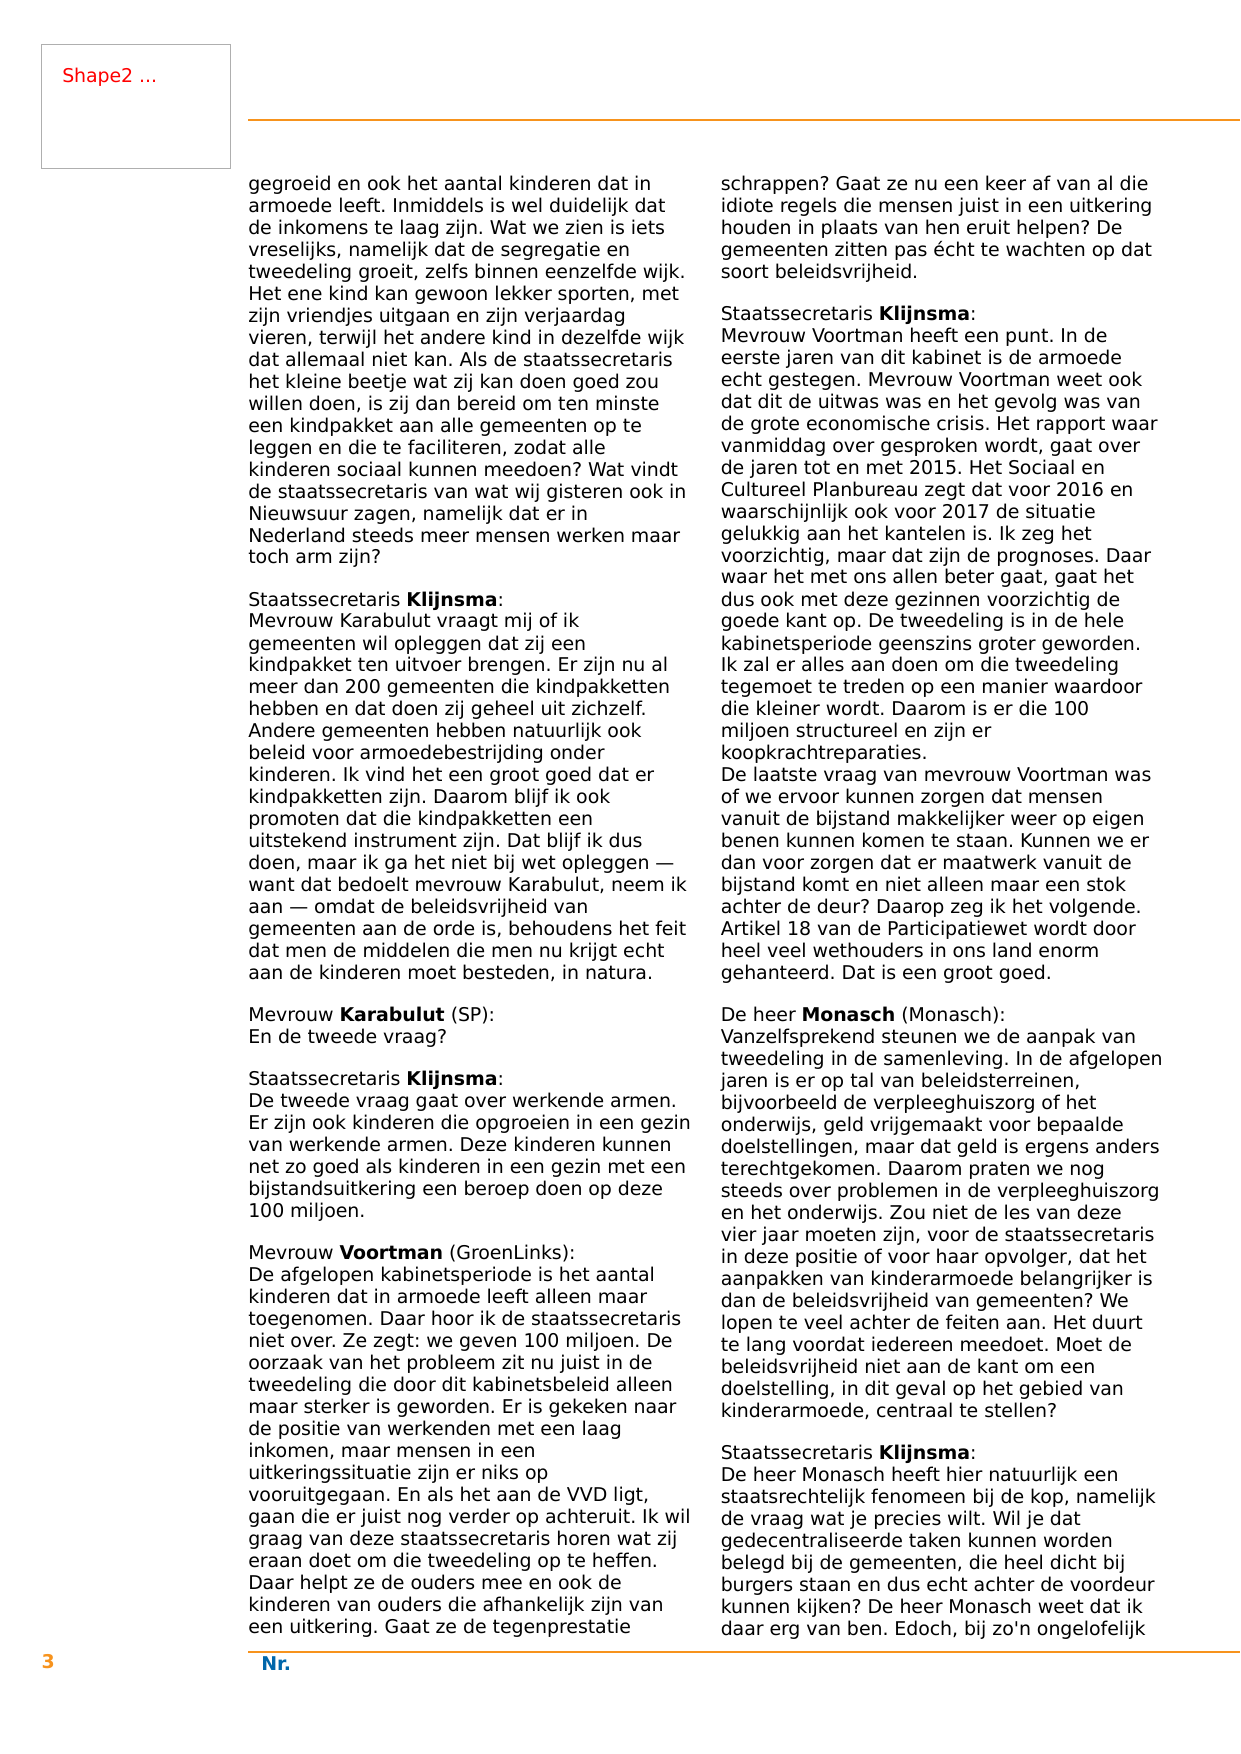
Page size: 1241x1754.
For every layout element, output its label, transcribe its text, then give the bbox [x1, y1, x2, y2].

text De afgelopen kabinetsperiode is het aantal kinderen dat in armoede leeft alleen maar toegenomen. Daar hoor ik de staatssecretaris niet over. Ze zegt: we geven 100 miljoen. De oorzaak van het probleem zit nu juist in de tweedeling die door dit kabinetsbeleid alleen maar sterker is geworden. Er is gekeken naar de positie van werkenden met een laag inkomen, maar mensen in een uitkeringssituatie zijn er niks op vooruitgegaan. En als het aan de VVD ligt, gaan die er juist nog verder op achteruit. Ik wil graag van deze staatssecretaris horen wat zij eraan doet om die tweedeling op te heffen. Daar helpt ze de ouders mee en ook de kinderen van ouders die afhankelijk zijn van een uitkering. Gaat ze de tegenprestatie [248, 1264, 691, 1637]
text En de tweede vraag? [248, 1026, 691, 1048]
text De heer Monasch heeft hier natuurlijk een staatsrechtelijk fenomeen bij de kop, namelijk de vraag wat je precies wilt. Wil je dat gedecentraliseerde taken kunnen worden belegd bij de gemeenten, die heel dicht bij burgers staan en dus echt achter de voordeur kunnen kijken? De heer Monasch weet dat ik daar erg van ben. Edoch, bij zo'n ongelofelijk [721, 1464, 1163, 1639]
text gegroeid en ook het aantal kinderen dat in armoede leeft. Inmiddels is wel duidelijk dat de inkomens te laag zijn. Wat we zien is iets vreselijks, namelijk dat de segregatie en tweedeling groeit, zelfs binnen eenzelfde wijk. Het ene kind kan gewoon lekker sporten, met zijn vriendjes uitgaan en zijn verjaardag vieren, terwijl het andere kind in dezelfde wijk dat allemaal niet kan. Als de staatssecretaris het kleine beetje wat zij kan doen goed zou willen doen, is zij dan bereid om ten minste een kindpakket aan alle gemeenten op te leggen en die te faciliteren, zodat alle kinderen sociaal kunnen meedoen? Wat vindt de staatssecretaris van wat wij gisteren ook in Nieuwsuur zagen, namelijk dat er in Nederland steeds meer mensen werken maar toch arm zijn? [248, 173, 691, 568]
text Staatssecretaris Klijnsma: [248, 1068, 691, 1090]
text De heer Monasch (Monasch): [721, 1004, 1163, 1026]
text Mevrouw Voortman heeft een punt. In de eerste jaren van dit kabinet is de armoede echt gestegen. Mevrouw Voortman weet ook dat dit de uitwas was en het gevolg was van de grote economische crisis. Het rapport waar vanmiddag over gesproken wordt, gaat over de jaren tot en met 2015. Het Sociaal en Cultureel Planbureau zegt dat voor 2016 en waarschijnlijk ook voor 2017 de situatie gelukkig aan het kantelen is. Ik zeg het voorzichtig, maar dat zijn de prognoses. Daar waar het met ons allen beter gaat, gaat het dus ook met deze gezinnen voorzichtig de goede kant op. De tweedeling is in de hele kabinetsperiode geenszins groter geworden. Ik zal er alles aan doen om die tweedeling tegemoet te treden op een manier waardoor die kleiner wordt. Daarom is er die 100 miljoen structureel en zijn er koopkrachtreparaties. [721, 325, 1163, 764]
text Staatssecretaris Klijnsma: [248, 588, 691, 610]
text Mevrouw Karabulut vraagt mij of ik gemeenten wil opleggen dat zij een kindpakket ten uitvoer brengen. Er zijn nu al meer dan 200 gemeenten die kindpakketten hebben en dat doen zij geheel uit zichzelf. Andere gemeenten hebben natuurlijk ook beleid voor armoedebestrijding onder kinderen. Ik vind het een groot goed dat er kindpakketten zijn. Daarom blijf ik ook promoten dat die kindpakketten een uitstekend instrument zijn. Dat blijf ik dus doen, maar ik ga het niet bij wet opleggen — want dat bedoelt mevrouw Karabulut, neem ik aan — omdat de beleidsvrijheid van gemeenten aan de orde is, behoudens het feit dat men de middelen die men nu krijgt echt aan de kinderen moet besteden, in natura. [248, 610, 691, 984]
text schrappen? Gaat ze nu een keer af van al die idiote regels die mensen juist in een uitkering houden in plaats van hen eruit helpen? De gemeenten zitten pas écht te wachten op dat soort beleidsvrijheid. [721, 173, 1163, 283]
text Staatssecretaris Klijnsma: [721, 303, 1163, 325]
text De tweede vraag gaat over werkende armen. Er zijn ook kinderen die opgroeien in een gezin van werkende armen. Deze kinderen kunnen net zo goed als kinderen in een gezin met een bijstandsuitkering een beroep doen op deze 100 miljoen. [248, 1090, 691, 1222]
text Mevrouw Voortman (GroenLinks): [248, 1242, 691, 1264]
text De laatste vraag van mevrouw Voortman was of we ervoor kunnen zorgen dat mensen vanuit de bijstand makkelijker weer op eigen benen kunnen komen te staan. Kunnen we er dan voor zorgen dat er maatwerk vanuit de bijstand komt en niet alleen maar een stok achter de deur? Daarop zeg ik het volgende. Artikel 18 van de Participatiewet wordt door heel veel wethouders in ons land enorm gehanteerd. Dat is een groot goed. [721, 764, 1163, 984]
text Vanzelfsprekend steunen we de aanpak van tweedeling in de samenleving. In de afgelopen jaren is er op tal van beleidsterreinen, bijvoorbeeld de verpleeghuiszorg of het onderwijs, geld vrijgemaakt voor bepaalde doelstellingen, maar dat geld is ergens anders terechtgekomen. Daarom praten we nog steeds over problemen in de verpleeghuiszorg en het onderwijs. Zou niet de les van deze vier jaar moeten zijn, voor de staatssecretaris in deze positie of voor haar opvolger, dat het aanpakken van kinderarmoede belangrijker is dan de beleidsvrijheid van gemeenten? We lopen te veel achter de feiten aan. Het duurt te lang voordat iedereen meedoet. Moet de beleidsvrijheid niet aan de kant om een doelstelling, in dit geval op het gebied van kinderarmoede, centraal te stellen? [721, 1026, 1163, 1422]
text Mevrouw Karabulut (SP): [248, 1004, 691, 1026]
text Staatssecretaris Klijnsma: [721, 1442, 1163, 1464]
